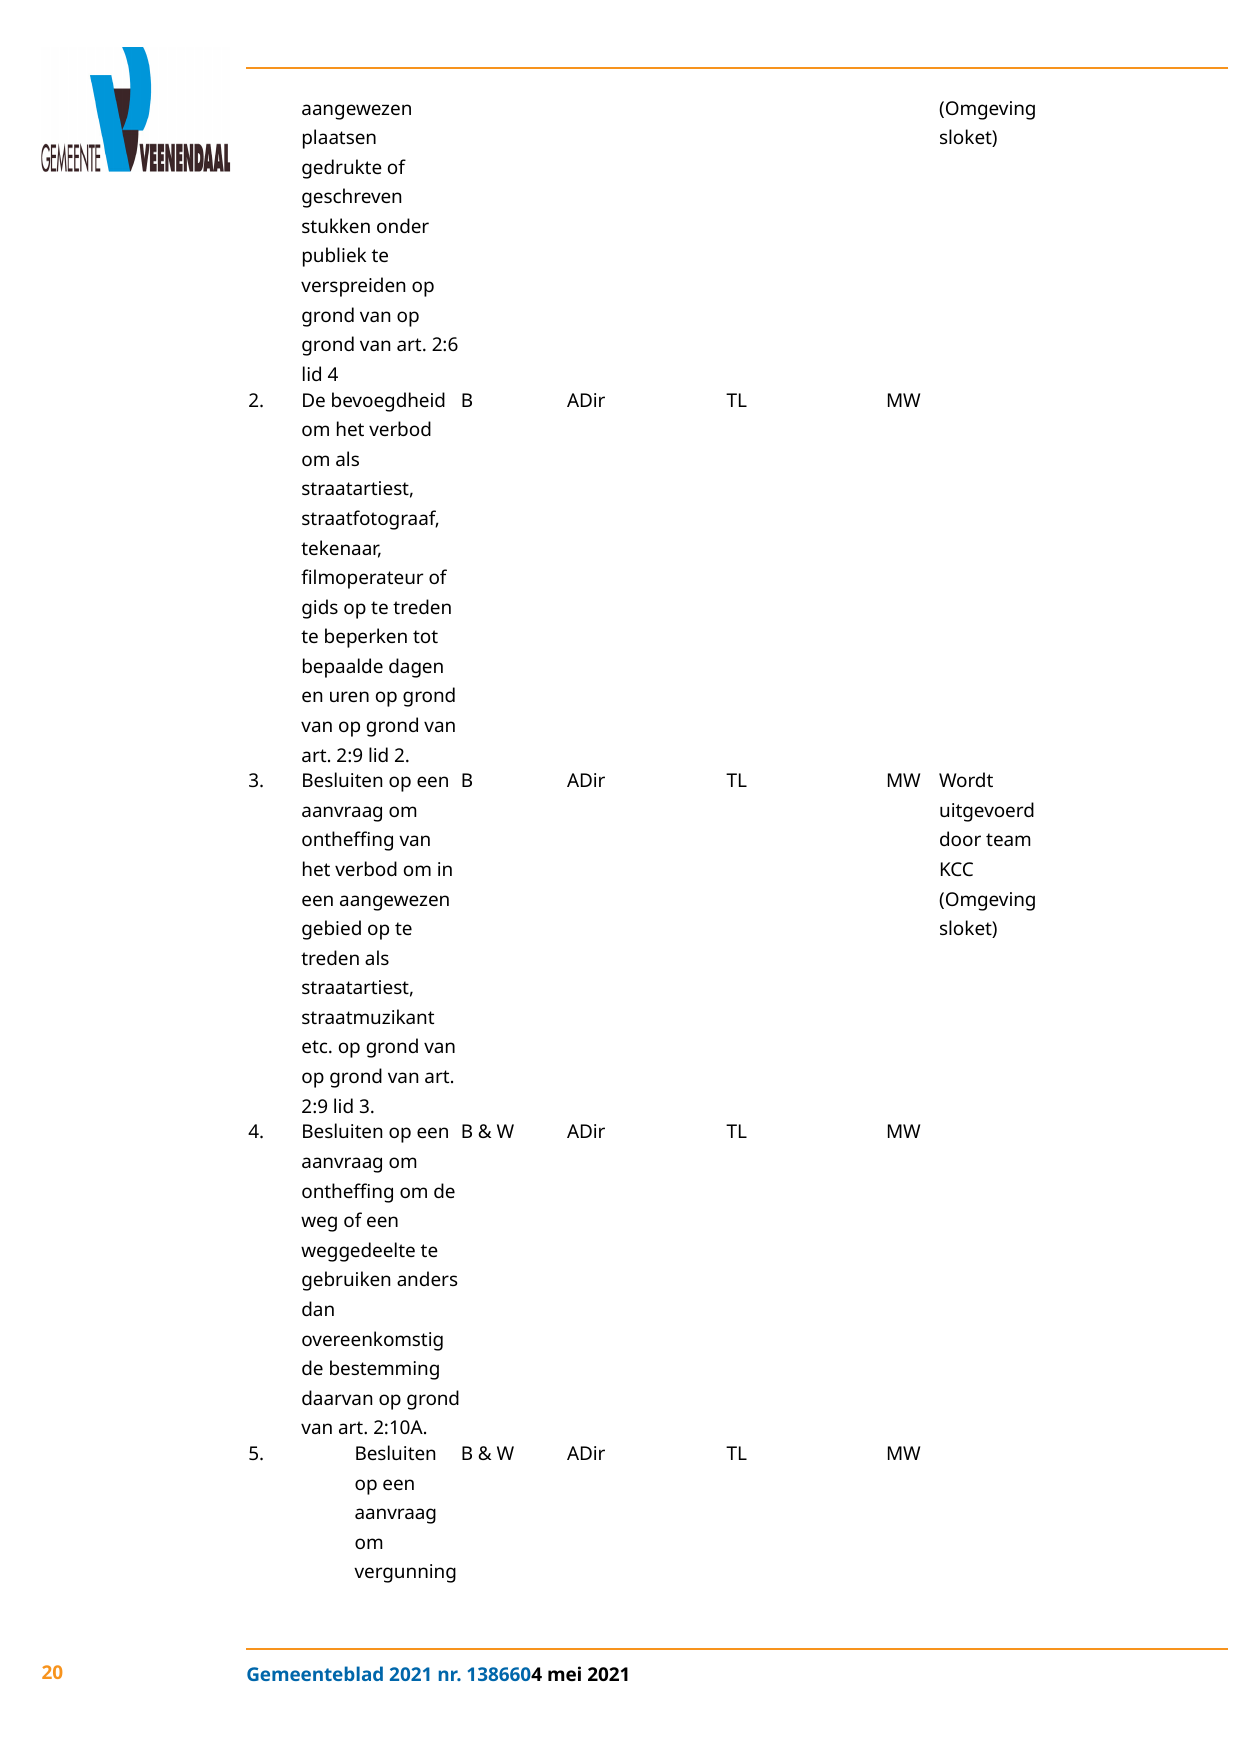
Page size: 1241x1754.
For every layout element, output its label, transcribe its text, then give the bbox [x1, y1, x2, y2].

table_cell ADir [567, 387, 726, 767]
table_cell De bevoegdheid om het verbod om als straatartiest, straatfotograaf, tekenaar, filmoperateur of gids op te treden te beperken tot bepaalde dagen en uren op grond van op grond van art. 2:9 lid 2. [301, 387, 461, 767]
table_cell [886, 95, 939, 387]
table_cell [1045, 768, 1152, 1119]
table_cell [248, 768, 301, 1119]
picture [41, 47, 130, 172]
table_cell TL [726, 1440, 886, 1584]
table_cell TL [726, 1119, 886, 1440]
table_cell (Omgevingsloket) [939, 95, 1045, 387]
table_cell [567, 95, 726, 387]
table_cell ADir [567, 1440, 726, 1584]
table_cell B [461, 768, 567, 1119]
table_cell [248, 95, 301, 387]
table_cell Besluiten op een aanvraag om ontheffing om de weg of een weggedeelte te gebruiken anders dan overeenkomstig de bestemming daarvan op grond van art. 2:10A. [301, 1119, 461, 1440]
table_cell B [461, 387, 567, 767]
table_cell MW [886, 768, 939, 1119]
table_cell ADir [567, 768, 726, 1119]
table_cell [461, 95, 567, 387]
table_cell Wordt uitgevoerd door team KCC (Omgevingsloket) [939, 768, 1045, 1119]
table_cell [726, 95, 886, 387]
picture [123, 47, 231, 172]
table_cell MW [886, 1119, 939, 1440]
table_cell [1045, 95, 1152, 387]
table_cell [1045, 1119, 1152, 1440]
table_cell [939, 387, 1045, 767]
table_cell ADir [567, 1119, 726, 1440]
table_cell [939, 1119, 1045, 1440]
table_cell MW [886, 387, 939, 767]
table_cell [248, 387, 301, 767]
table_cell [248, 1119, 301, 1440]
table_cell MW [886, 1440, 939, 1584]
table_cell [1045, 387, 1152, 767]
table_cell Besluiten op een aanvraag om vergunning [354, 1440, 461, 1584]
table_cell [248, 1440, 354, 1584]
table_cell [939, 1440, 1045, 1584]
table_cell TL [726, 387, 886, 767]
table_cell aangewezen plaatsen gedrukte of geschreven stukken onder publiek te verspreiden op grond van op grond van art. 2:6 lid 4 [301, 95, 461, 387]
table_cell Besluiten op een aanvraag om ontheffing van het verbod om in een aangewezen gebied op te treden als straatartiest, straatmuzikant etc. op grond van op grond van art. 2:9 lid 3. [301, 768, 461, 1119]
table_cell [1045, 1440, 1152, 1584]
table_cell TL [726, 768, 886, 1119]
table_cell B & W [461, 1119, 567, 1440]
table_cell B & W [461, 1440, 567, 1584]
